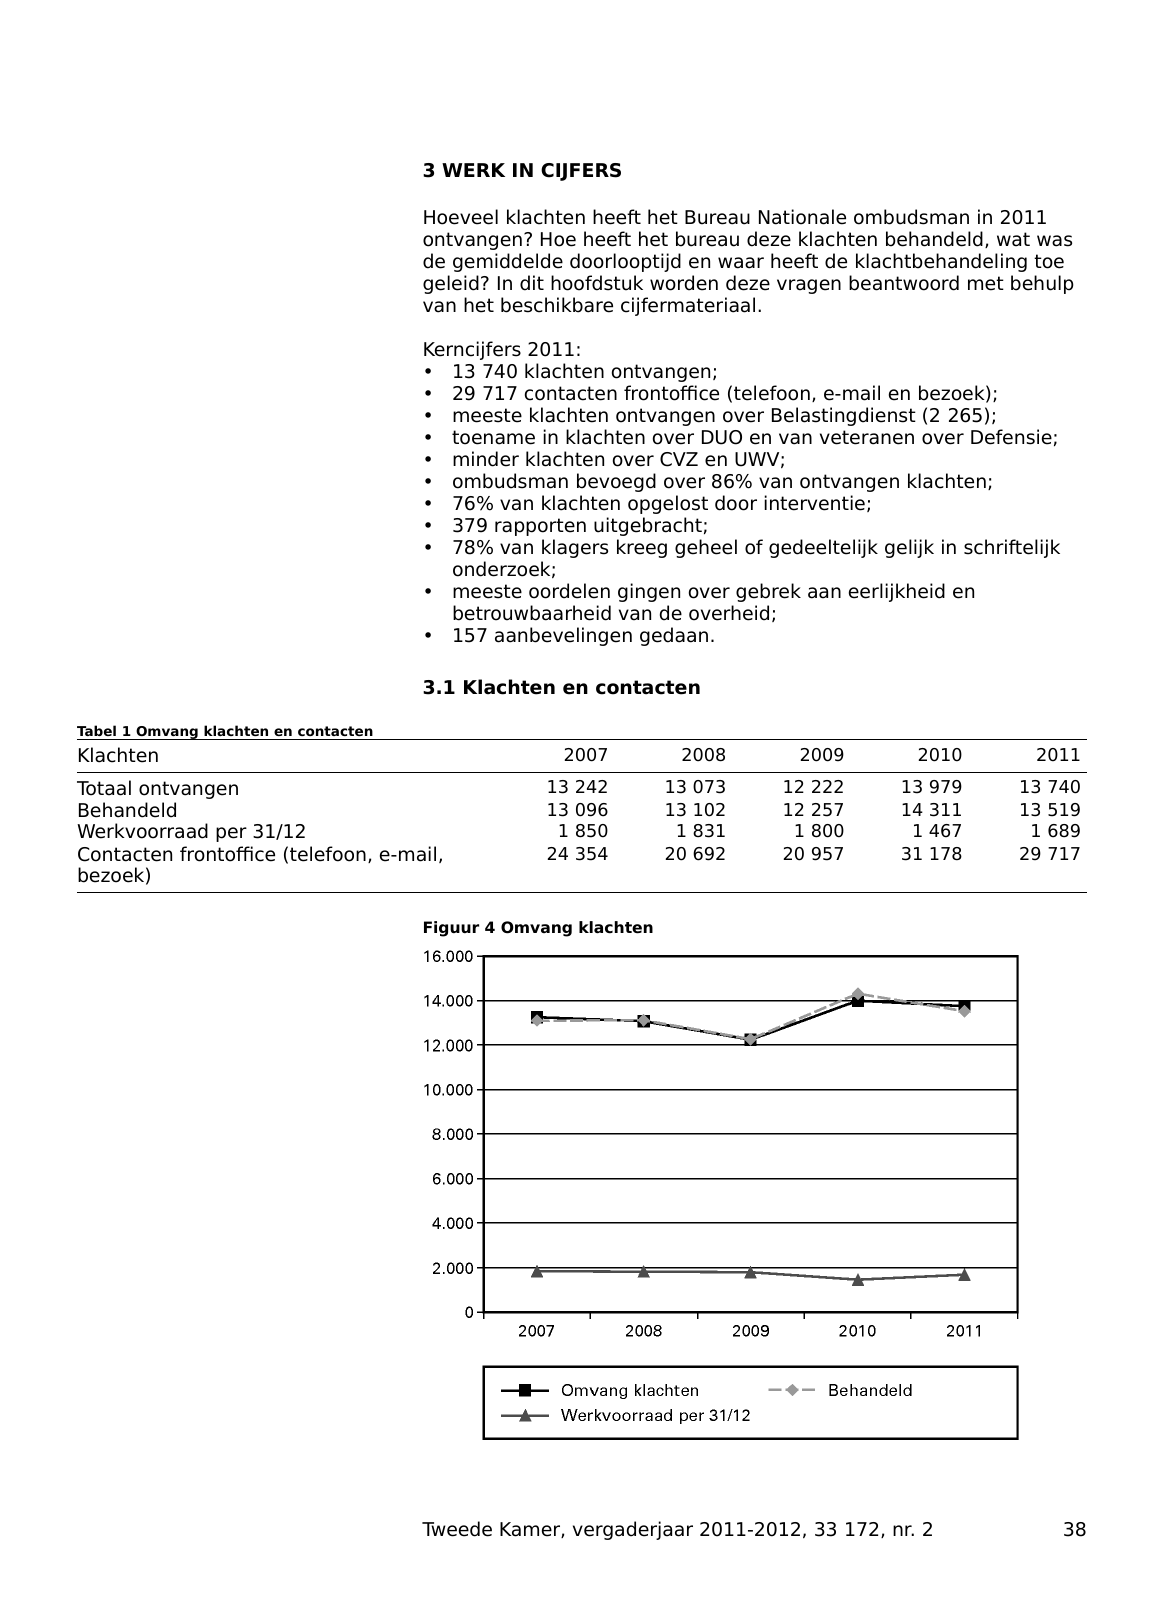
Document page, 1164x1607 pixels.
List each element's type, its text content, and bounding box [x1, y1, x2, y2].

table_cell 12 222 [732, 773, 850, 799]
text • 76% van klachten opgelost door interventie; [422, 493, 1087, 515]
table_cell 2008 [614, 740, 732, 772]
table_cell 1 850 [496, 821, 614, 843]
table_cell 1 689 [969, 821, 1087, 843]
table_cell Behandeld [77, 800, 496, 821]
text • 78% van klagers kreeg geheel of gedeeltelijk gelijk in schriftelijk onderzoek; [422, 537, 1087, 581]
table_cell 2010 [850, 740, 968, 772]
text Figuur 4 Omvang klachten [422, 919, 1019, 937]
table_cell Klachten [77, 740, 496, 772]
text • 379 rapporten uitgebracht; [422, 515, 1087, 537]
table_header Tabel 1 Omvang klachten en contacten [77, 724, 1087, 739]
picture [422, 949, 1019, 1440]
table_cell 20 692 [614, 844, 732, 892]
text • ombudsman bevoegd over 86% van ontvangen klachten; [422, 471, 1087, 493]
subtitle 3.1 Klachten en contacten [422, 677, 1087, 699]
table_cell 31 178 [850, 844, 968, 892]
table_cell 13 979 [850, 773, 968, 799]
text • toename in klachten over DUO en van veteranen over Defensie; [422, 427, 1087, 449]
table_cell 2011 [969, 740, 1087, 772]
table_cell 14 311 [850, 800, 968, 821]
table_cell 12 257 [732, 800, 850, 821]
text • 157 aanbevelingen gedaan. [422, 625, 1087, 647]
table_cell 2007 [496, 740, 614, 772]
table_cell 1 831 [614, 821, 732, 843]
text • 29 717 contacten frontoffice (telefoon, e-mail en bezoek); [422, 383, 1087, 405]
table_cell 1 467 [850, 821, 968, 843]
table_cell 29 717 [969, 844, 1087, 892]
table_cell 13 102 [614, 800, 732, 821]
text • meeste klachten ontvangen over Belastingdienst (2 265); [422, 405, 1087, 427]
text • 13 740 klachten ontvangen; [422, 361, 1087, 383]
table_cell 13 096 [496, 800, 614, 821]
table_cell 13 073 [614, 773, 732, 799]
table_cell 20 957 [732, 844, 850, 892]
table_cell 13 740 [969, 773, 1087, 799]
text • meeste oordelen gingen over gebrek aan eerlijkheid en betrouwbaarheid van de overheid; [422, 581, 1087, 625]
table_cell 13 519 [969, 800, 1087, 821]
table_cell Totaal ontvangen [77, 773, 496, 799]
text • minder klachten over CVZ en UWV; [422, 449, 1087, 471]
text Hoeveel klachten heeft het Bureau Nationale ombudsman in 2011 ontvangen? Hoe heeft het bureau deze klachten behandeld, wat was de gemiddelde doorlooptijd en waar heeft de klachtbehandeling toe geleid? In dit hoofdstuk worden deze vragen beantwoord met behulp van het beschikbare cijfermateriaal. [422, 207, 1087, 317]
table_cell Werkvoorraad per 31/12 [77, 821, 496, 843]
table_cell Contacten frontoffice (telefoon, e-mail, bezoek) [77, 844, 496, 892]
table_cell 1 800 [732, 821, 850, 843]
subtitle 3 WERK IN CIJFERS [422, 160, 1087, 182]
table_cell 24 354 [496, 844, 614, 892]
table_cell 2009 [732, 740, 850, 772]
table_cell 13 242 [496, 773, 614, 799]
text Kerncijfers 2011: [422, 339, 1087, 361]
